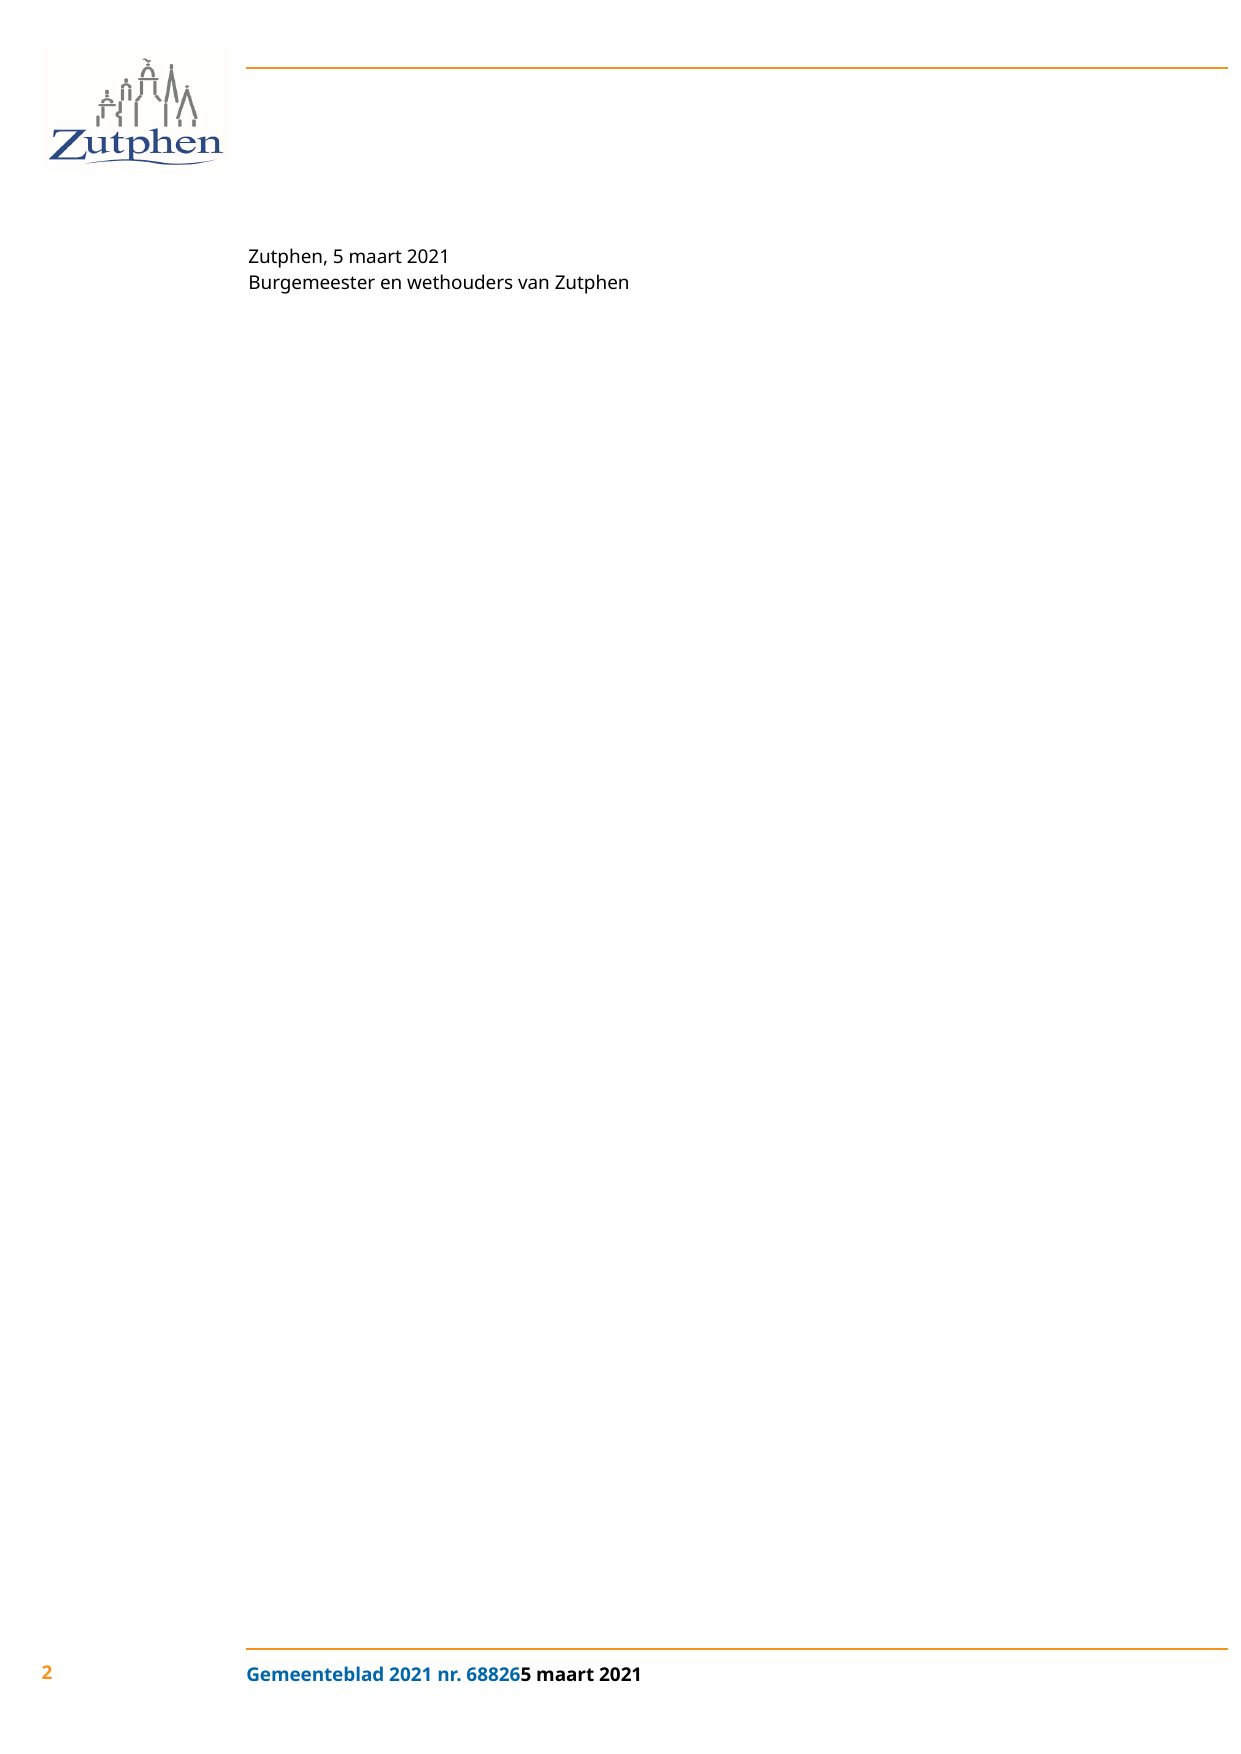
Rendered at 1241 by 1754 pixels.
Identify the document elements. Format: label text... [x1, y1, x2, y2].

picture [41, 47, 231, 172]
text Burgemeester en wethouders van Zutphen [248, 269, 1152, 295]
text Zutphen, 5 maart 2021 [248, 243, 1152, 269]
